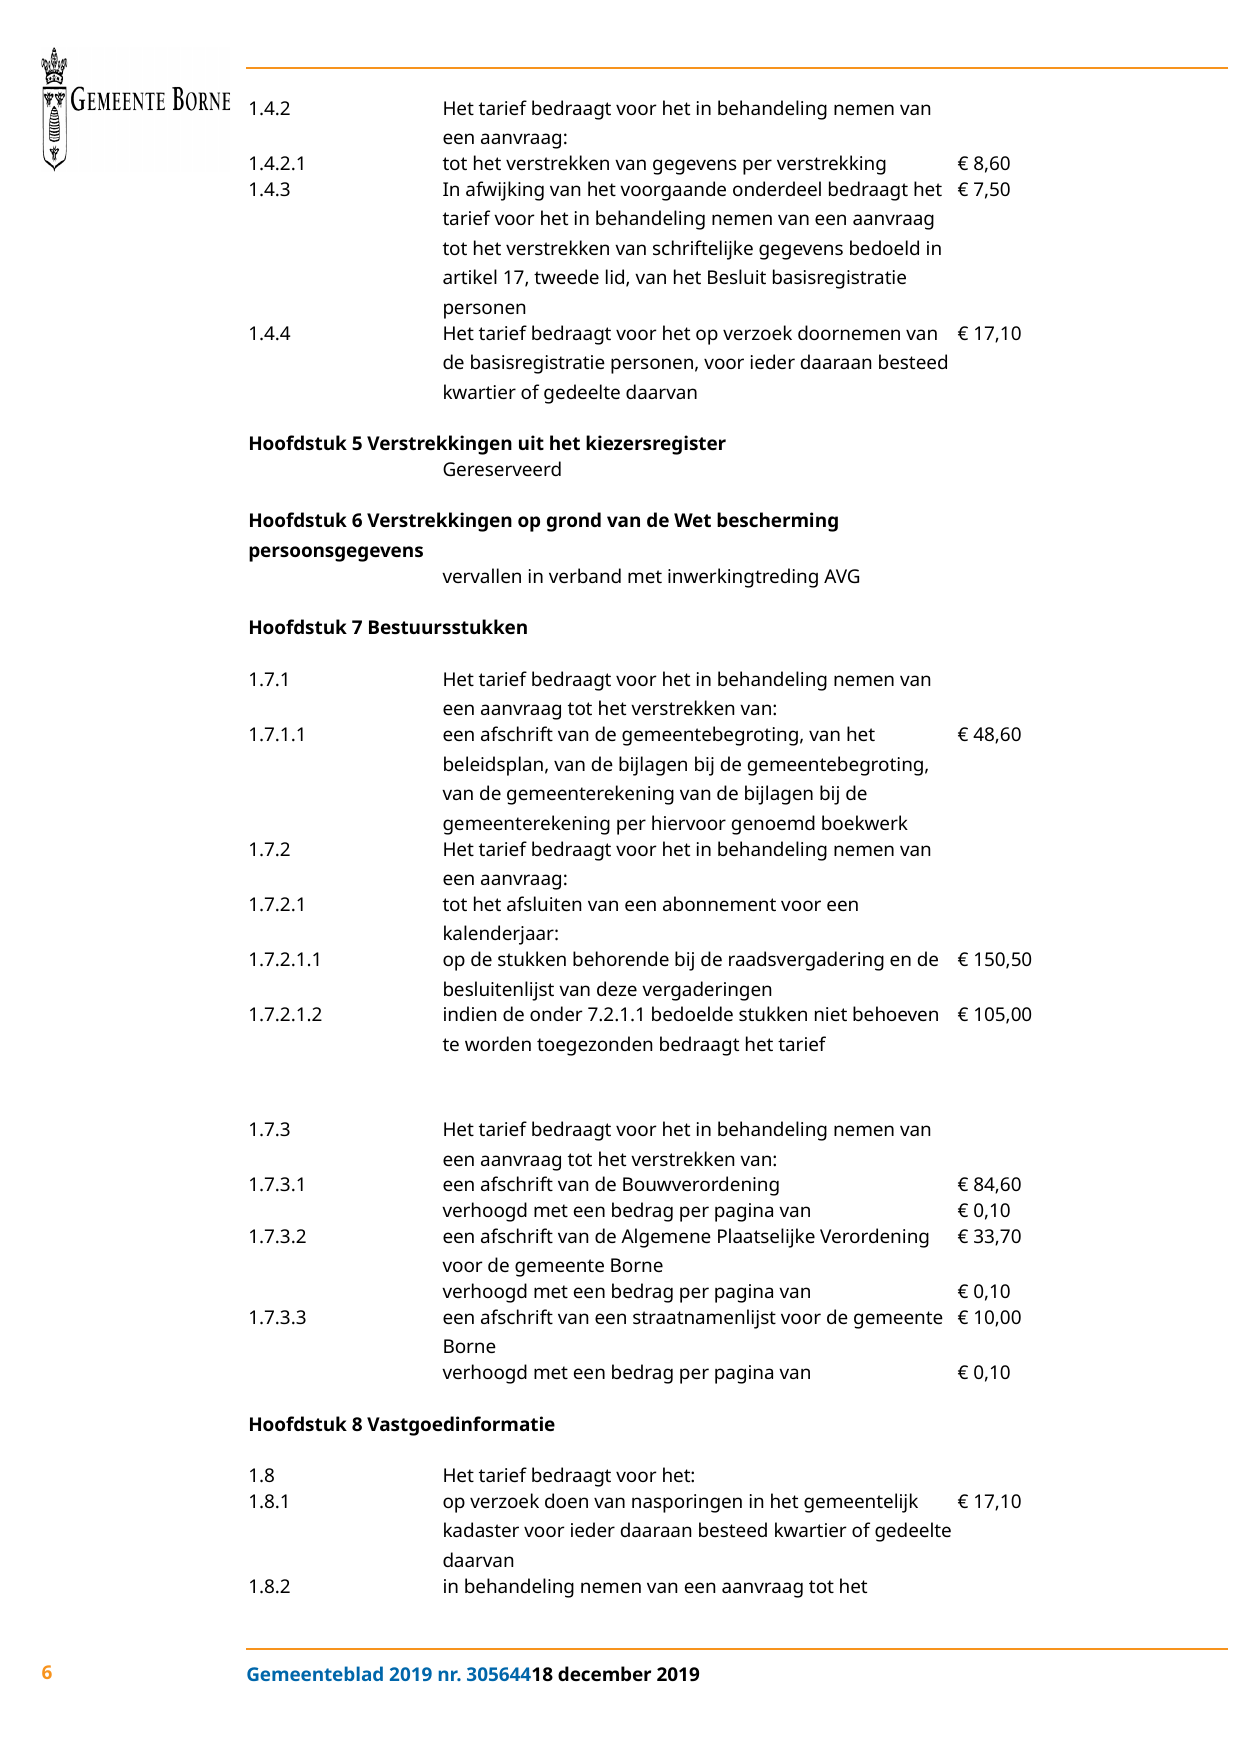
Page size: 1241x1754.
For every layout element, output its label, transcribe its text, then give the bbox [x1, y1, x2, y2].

table_cell 1.7.1.1 [248, 721, 442, 836]
table_cell [958, 1116, 1152, 1171]
table_cell [248, 456, 442, 482]
table_cell een afschrift van de Bouwverordening [442, 1171, 957, 1197]
table_cell [248, 1359, 442, 1385]
table_cell [248, 640, 442, 666]
table_cell [958, 95, 1152, 150]
table_cell [958, 1573, 1152, 1598]
table_cell [442, 405, 957, 431]
picture [41, 47, 231, 172]
table_cell [442, 589, 957, 614]
table_cell [958, 666, 1152, 721]
table_cell vervallen in verband met inwerkingtreding AVG [442, 563, 957, 589]
table_cell € 7,50 [958, 176, 1152, 320]
table_cell € 0,10 [958, 1359, 1152, 1385]
table_cell 1.4.2.1 [248, 150, 442, 176]
table_cell [442, 640, 957, 666]
table_cell 1.8.1 [248, 1488, 442, 1573]
table_cell Hoofdstuk 8 Vastgoedinformatie [248, 1411, 957, 1436]
table_cell Hoofdstuk 5 Verstrekkingen uit het kiezersregister [248, 431, 957, 456]
table_cell In afwijking van het voorgaande onderdeel bedraagt het tarief voor het in behandeling nemen van een aanvraag tot het verstrekken van schriftelijke gegevens bedoeld in artikel 17, tweede lid, van het Besluit basisregistratie personen [442, 176, 957, 320]
table_cell [958, 482, 1152, 508]
table_cell op verzoek doen van nasporingen in het gemeentelijk kadaster voor ieder daaraan besteed kwartier of gedeelte daarvan [442, 1488, 957, 1573]
table_cell 1.8.2 [248, 1573, 442, 1598]
table_cell verhoogd met een bedrag per pagina van [442, 1359, 957, 1385]
table_cell [958, 563, 1152, 589]
table_cell Gereserveerd [442, 456, 957, 482]
table_cell [958, 836, 1152, 891]
table_cell Het tarief bedraagt voor het op verzoek doornemen van de basisregistratie personen, voor ieder daaraan besteed kwartier of gedeelte daarvan [442, 320, 957, 405]
table_cell 1.7.2.1.2 [248, 1002, 442, 1116]
table_cell [248, 563, 442, 589]
table_cell [958, 1462, 1152, 1488]
table_cell [248, 589, 442, 614]
table_cell tot het afsluiten van een abonnement voor een kalenderjaar: [442, 891, 957, 946]
table_cell [248, 1197, 442, 1223]
table_cell [248, 1278, 442, 1304]
table_cell € 105,00 [958, 1002, 1152, 1116]
table_cell 1.7.3.1 [248, 1171, 442, 1197]
table_cell € 48,60 [958, 721, 1152, 836]
table_cell indien de onder 7.2.1.1 bedoelde stukken niet behoeven te worden toegezonden bedraagt het tarief [442, 1002, 957, 1116]
table_cell [958, 589, 1152, 614]
table_cell € 8,60 [958, 150, 1152, 176]
table_cell 1.7.1 [248, 666, 442, 721]
table_cell [248, 482, 442, 508]
table_cell 1.7.3 [248, 1116, 442, 1171]
table_cell Het tarief bedraagt voor het in behandeling nemen van een aanvraag tot het verstrekken van: [442, 666, 957, 721]
table_cell [442, 1385, 957, 1411]
table_cell 1.7.3.3 [248, 1304, 442, 1359]
table_cell [248, 1385, 442, 1411]
table_cell 1.4.4 [248, 320, 442, 405]
table_cell Het tarief bedraagt voor het in behandeling nemen van een aanvraag tot het verstrekken van: [442, 1116, 957, 1171]
table_cell [958, 405, 1152, 431]
table_cell Het tarief bedraagt voor het in behandeling nemen van een aanvraag: [442, 836, 957, 891]
table_cell verhoogd met een bedrag per pagina van [442, 1278, 957, 1304]
table_cell € 10,00 [958, 1304, 1152, 1359]
table_cell in behandeling nemen van een aanvraag tot het [442, 1573, 957, 1598]
table_cell [958, 431, 1152, 456]
table_cell Het tarief bedraagt voor het: [442, 1462, 957, 1488]
table_cell 1.4.2 [248, 95, 442, 150]
table_cell een afschrift van een straatnamenlijst voor de gemeente Borne [442, 1304, 957, 1359]
table_cell 1.7.2.1.1 [248, 946, 442, 1002]
table_cell € 17,10 [958, 1488, 1152, 1573]
table_cell € 84,60 [958, 1171, 1152, 1197]
table_cell [958, 640, 1152, 666]
table_cell € 150,50 [958, 946, 1152, 1002]
table_cell € 0,10 [958, 1197, 1152, 1223]
table_cell een afschrift van de Algemene Plaatselijke Verordening voor de gemeente Borne [442, 1223, 957, 1278]
table_cell [442, 1436, 957, 1462]
table_cell 1.7.2.1 [248, 891, 442, 946]
table_cell een afschrift van de gemeentebegroting, van het beleidsplan, van de bijlagen bij de gemeentebegroting, van de gemeenterekening van de bijlagen bij de gemeenterekening per hiervoor genoemd boekwerk [442, 721, 957, 836]
table_cell op de stukken behorende bij de raadsvergadering en de besluitenlijst van deze vergaderingen [442, 946, 957, 1002]
table_cell 1.7.3.2 [248, 1223, 442, 1278]
table_cell [248, 1436, 442, 1462]
table_cell verhoogd met een bedrag per pagina van [442, 1197, 957, 1223]
table_cell Hoofdstuk 7 Bestuursstukken [248, 615, 957, 640]
table_cell Hoofdstuk 6 Verstrekkingen op grond van de Wet bescherming persoonsgegevens [248, 508, 957, 563]
table_cell 1.7.2 [248, 836, 442, 891]
table_cell 1.4.3 [248, 176, 442, 320]
table_cell [958, 891, 1152, 946]
table_cell tot het verstrekken van gegevens per verstrekking [442, 150, 957, 176]
table_cell [958, 508, 1152, 563]
table_cell [958, 456, 1152, 482]
table_cell [248, 405, 442, 431]
table_cell [958, 1411, 1152, 1436]
table_cell 1.8 [248, 1462, 442, 1488]
table_cell [958, 1385, 1152, 1411]
table_cell [958, 1436, 1152, 1462]
table_cell € 17,10 [958, 320, 1152, 405]
table_cell € 0,10 [958, 1278, 1152, 1304]
table_cell € 33,70 [958, 1223, 1152, 1278]
table_cell Het tarief bedraagt voor het in behandeling nemen van een aanvraag: [442, 95, 957, 150]
table_cell [958, 615, 1152, 640]
table_cell [442, 482, 957, 508]
